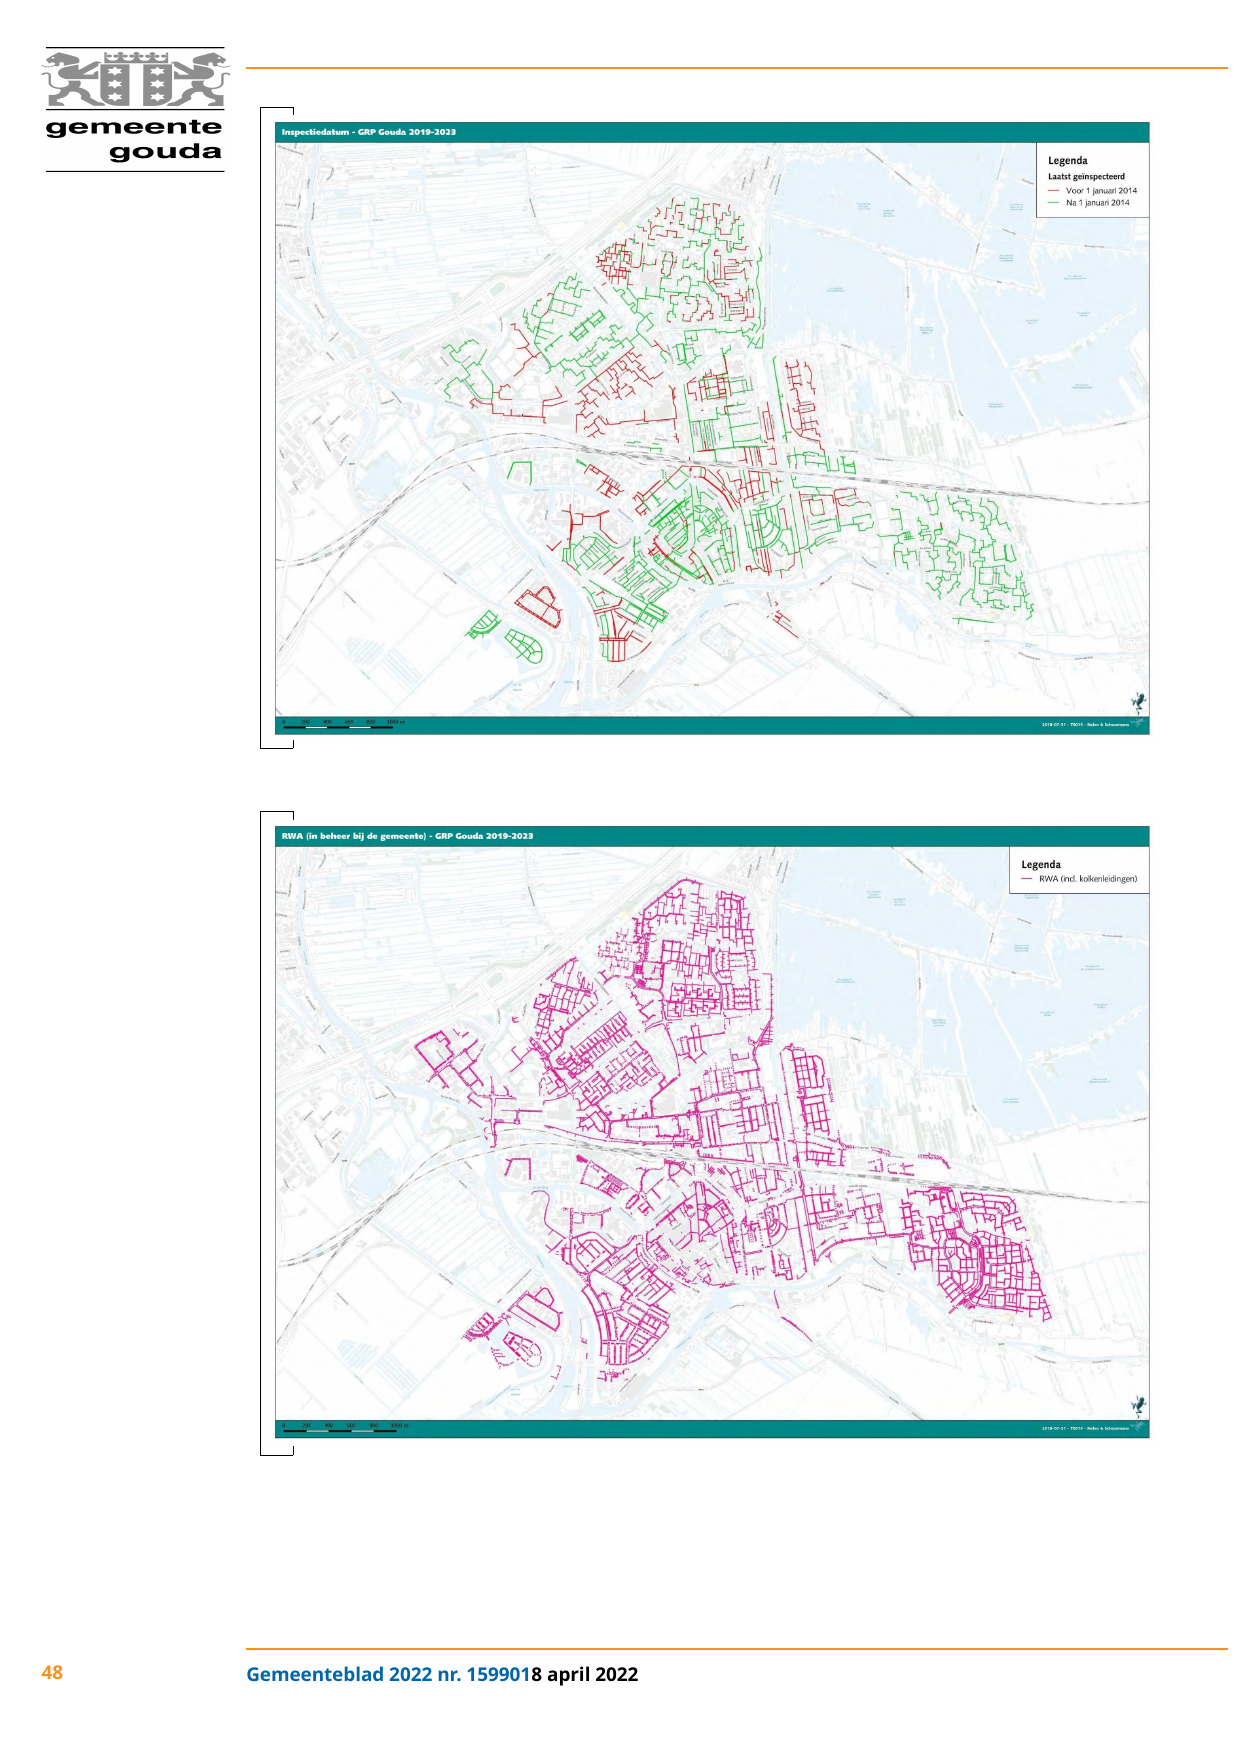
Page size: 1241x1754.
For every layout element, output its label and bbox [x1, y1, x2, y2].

picture [41, 47, 231, 172]
picture [268, 115, 1155, 740]
picture [268, 820, 1155, 1446]
